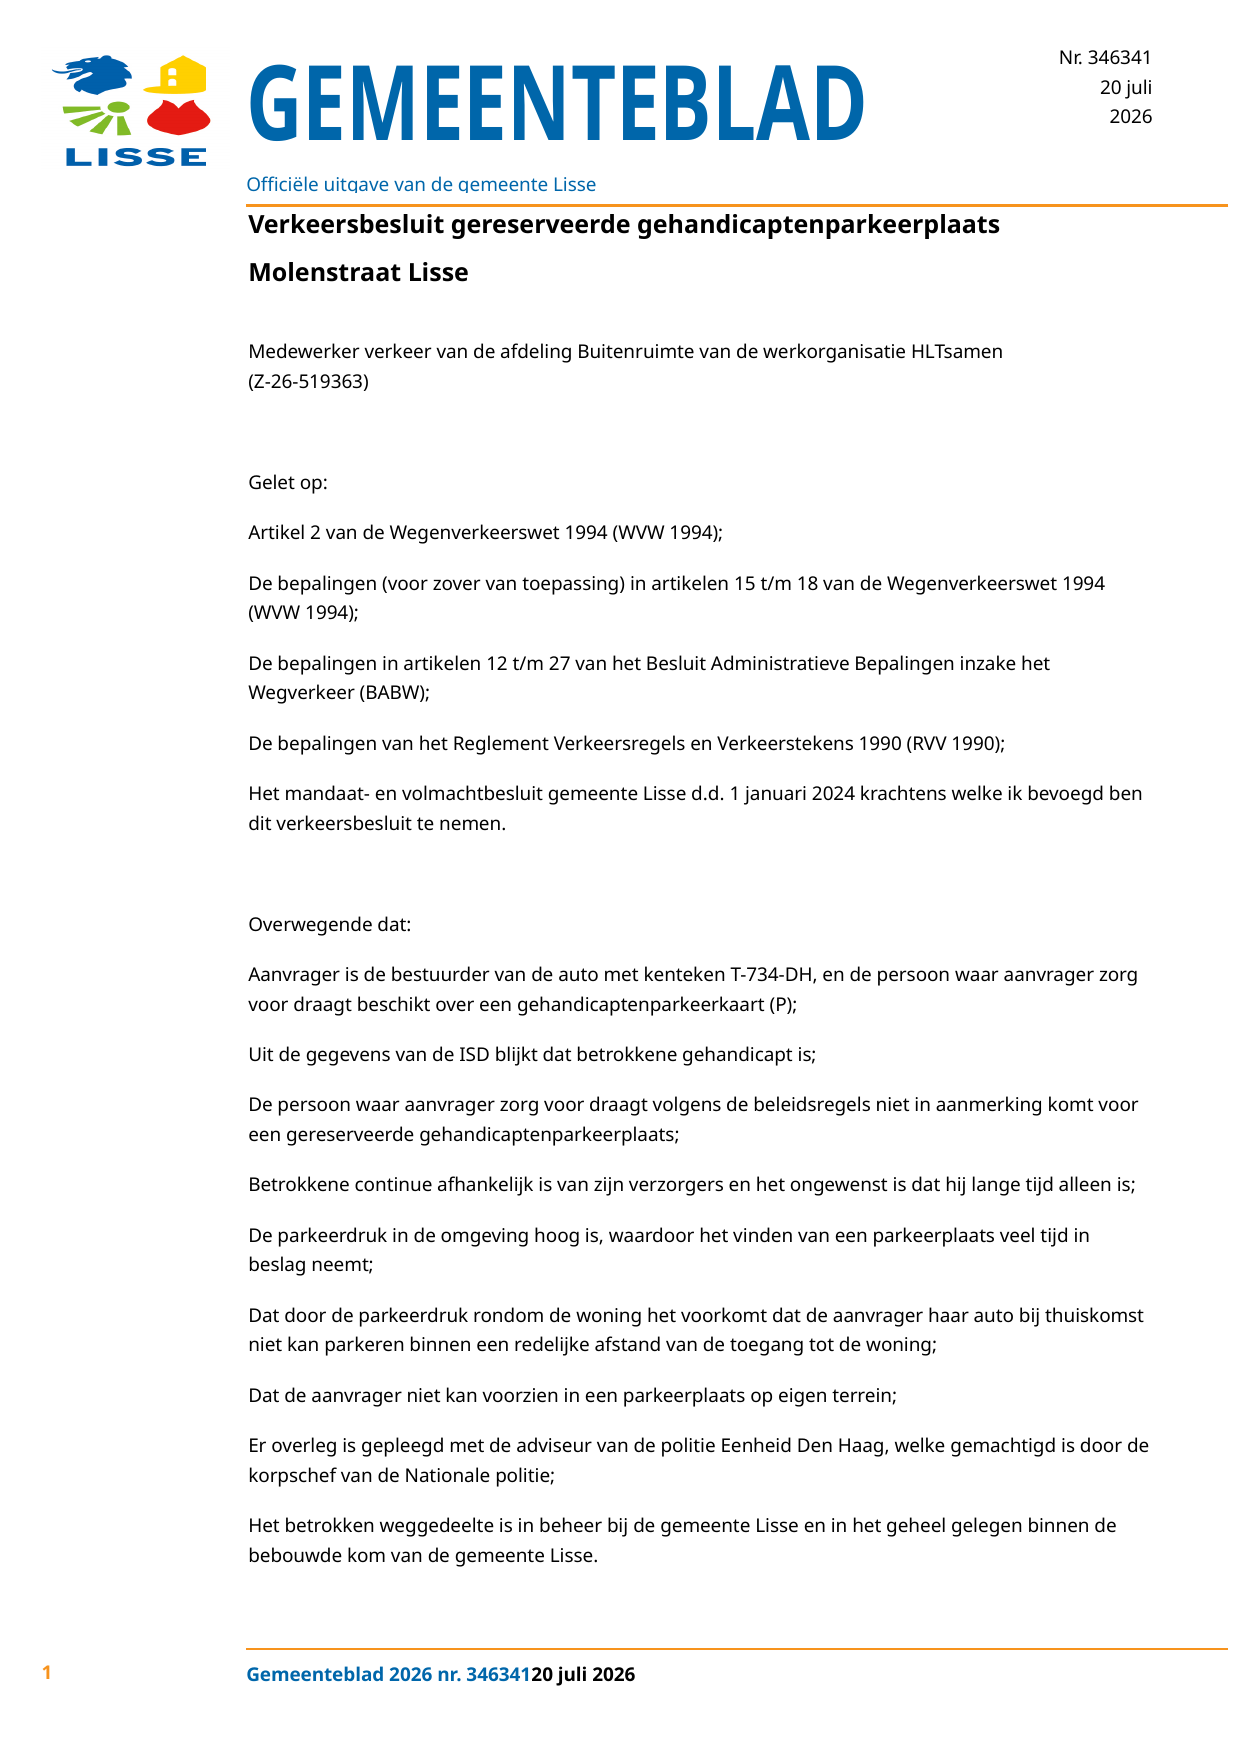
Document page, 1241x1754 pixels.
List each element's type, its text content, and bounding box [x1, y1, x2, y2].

text De persoon waar aanvrager zorg voor draagt volgens de beleidsregels niet in aanmerking komt voor een gereserveerde gehandicaptenparkeerplaats; [248, 1092, 1152, 1147]
text Uit de gegevens van de ISD blijkt dat betrokkene gehandicapt is; [248, 1041, 1152, 1067]
text Het betrokken weggedeelte is in beheer bij de gemeente Lisse en in het geheel gelegen binnen de bebouwde kom van de gemeente Lisse. [248, 1512, 1152, 1568]
text De bepalingen van het Reglement Verkeersregels en Verkeerstekens 1990 (RVV 1990); [248, 730, 1152, 756]
text (Z-26-519363) [248, 368, 1152, 394]
text Gelet op: [248, 469, 1152, 495]
text Er overleg is gepleegd met de adviseur van de politie Eenheid Den Haag, welke gemachtigd is door de korpschef van de Nationale politie; [248, 1432, 1152, 1488]
text Het mandaat- en volmachtbesluit gemeente Lisse d.d. 1 januari 2024 krachtens welke ik bevoegd ben dit verkeersbesluit te nemen. [248, 780, 1152, 836]
text Verkeersbesluit gereserveerde gehandicaptenparkeerplaats Molenstraat Lisse [248, 207, 1152, 288]
text De parkeerdruk in de omgeving hoog is, waardoor het vinden van een parkeerplaats veel tijd in beslag neemt; [248, 1222, 1152, 1277]
text De bepalingen in artikelen 12 t/m 27 van het Besluit Administratieve Bepalingen inzake het Wegverkeer (BABW); [248, 650, 1152, 705]
picture [41, 47, 231, 172]
text Aanvrager is de bestuurder van de auto met kenteken T-734-DH, en de persoon waar aanvrager zorg voor draagt beschikt over een gehandicaptenparkeerkaart (P); [248, 961, 1152, 1016]
text Dat door de parkeerdruk rondom de woning het voorkomt dat de aanvrager haar auto bij thuiskomst niet kan parkeren binnen een redelijke afstand van de toegang tot de woning; [248, 1302, 1152, 1357]
text Artikel 2 van de Wegenverkeerswet 1994 (WVW 1994); [248, 519, 1152, 545]
text Dat de aanvrager niet kan voorzien in een parkeerplaats op eigen terrein; [248, 1382, 1152, 1408]
text Betrokkene continue afhankelijk is van zijn verzorgers en het ongewenst is dat hij lange tijd alleen is; [248, 1172, 1152, 1197]
text De bepalingen (voor zover van toepassing) in artikelen 15 t/m 18 van de Wegenverkeerswet 1994 (WVW 1994); [248, 570, 1152, 625]
text Overwegende dat: [248, 911, 1152, 936]
text Medewerker verkeer van de afdeling Buitenruimte van de werkorganisatie HLTsamen [248, 339, 1152, 364]
